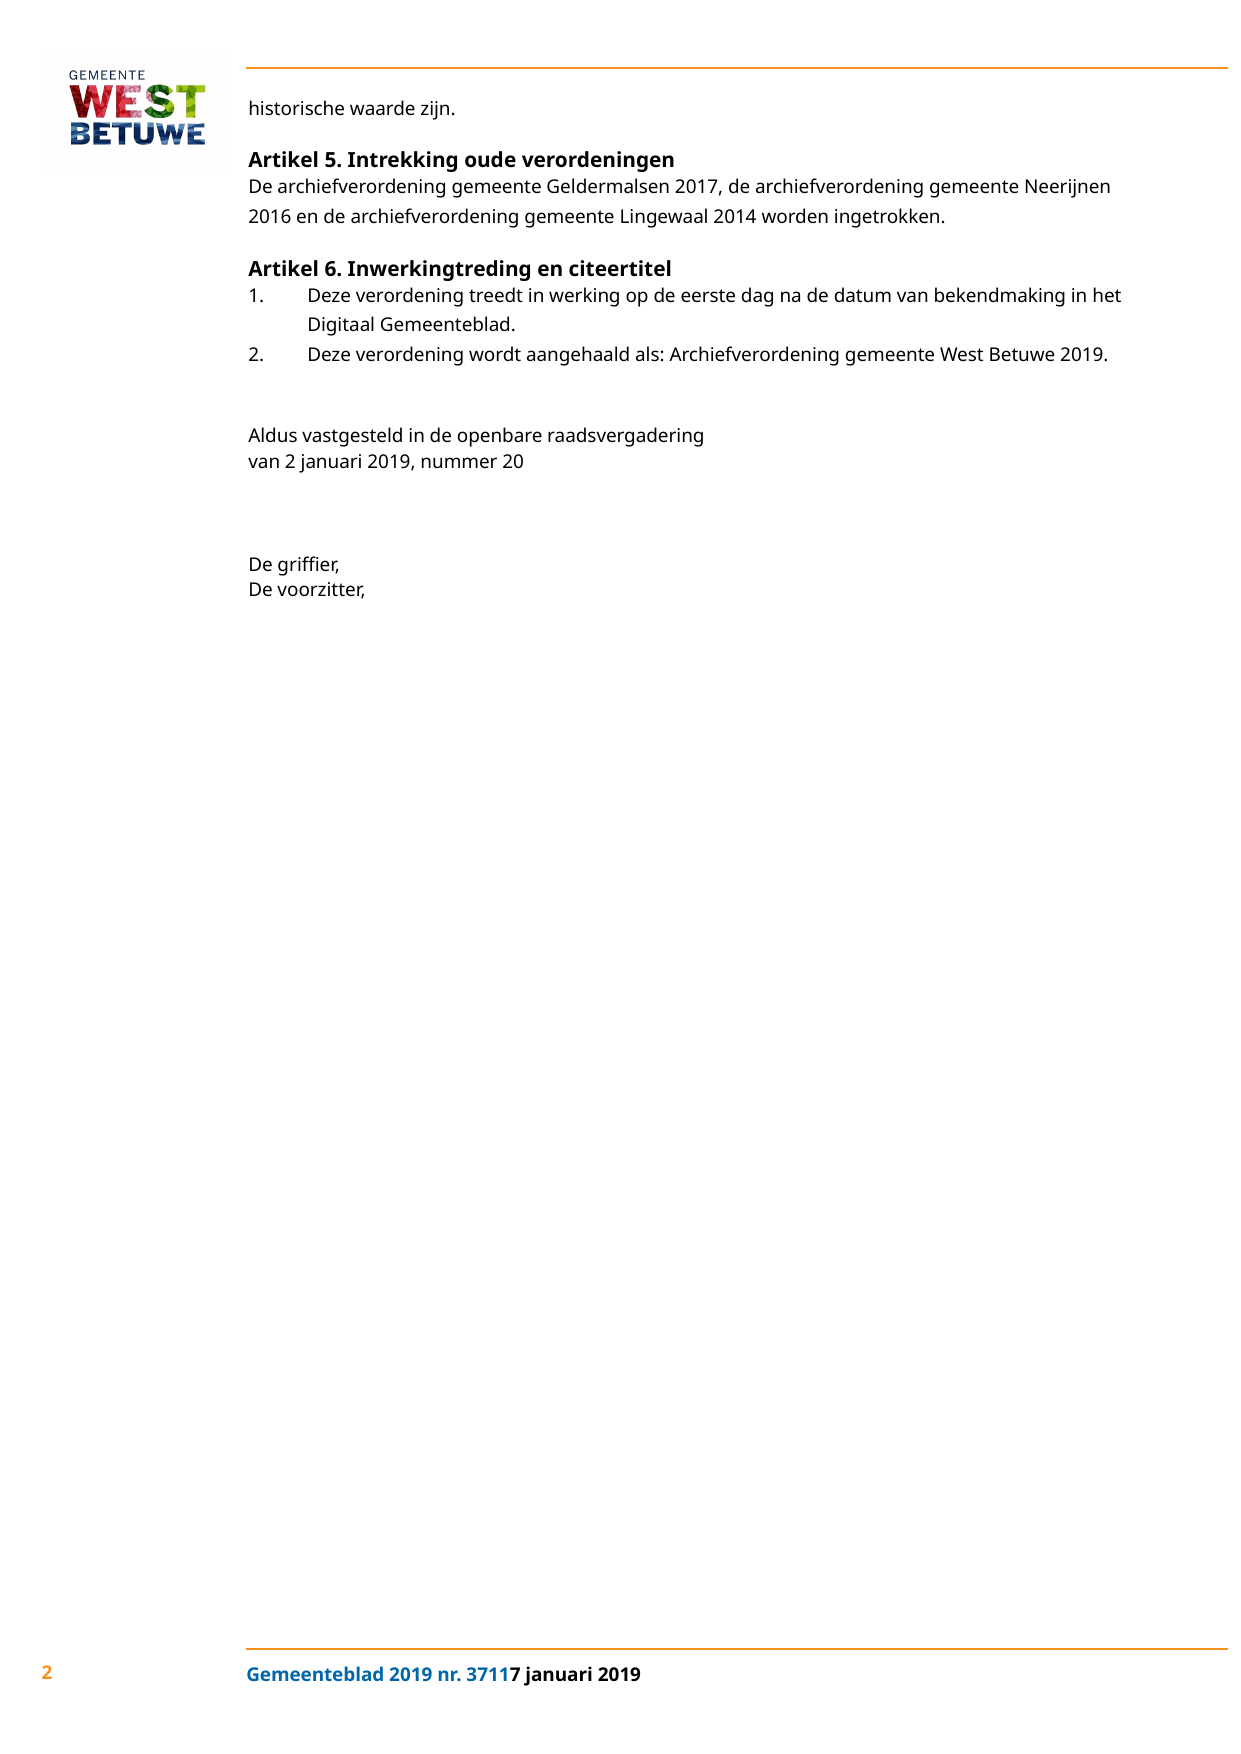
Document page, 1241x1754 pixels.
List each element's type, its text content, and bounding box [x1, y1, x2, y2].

text De voorzitter, [248, 577, 1152, 602]
list Deze verordening treedt in werking op de eerste dag na de datum van bekendmaking in het Digitaal Gemeenteblad. [248, 282, 1152, 337]
text Artikel 5. Intrekking oude verordeningen [248, 145, 1152, 174]
text historische waarde zijn. [248, 95, 1152, 121]
text De griffier, [248, 551, 1152, 577]
list Deze verordening wordt aangehaald als: Archiefverordening gemeente West Betuwe 2019. [248, 341, 1152, 367]
text van 2 januari 2019, nummer 20 [248, 448, 1152, 474]
picture [41, 47, 231, 172]
text Aldus vastgesteld in de openbare raadsvergadering [248, 422, 1152, 448]
text De archiefverordening gemeente Geldermalsen 2017, de archiefverordening gemeente Neerijnen 2016 en de archiefverordening gemeente Lingewaal 2014 worden ingetrokken. [248, 174, 1152, 229]
text Artikel 6. Inwerkingtreding en citeertitel [248, 254, 1152, 282]
